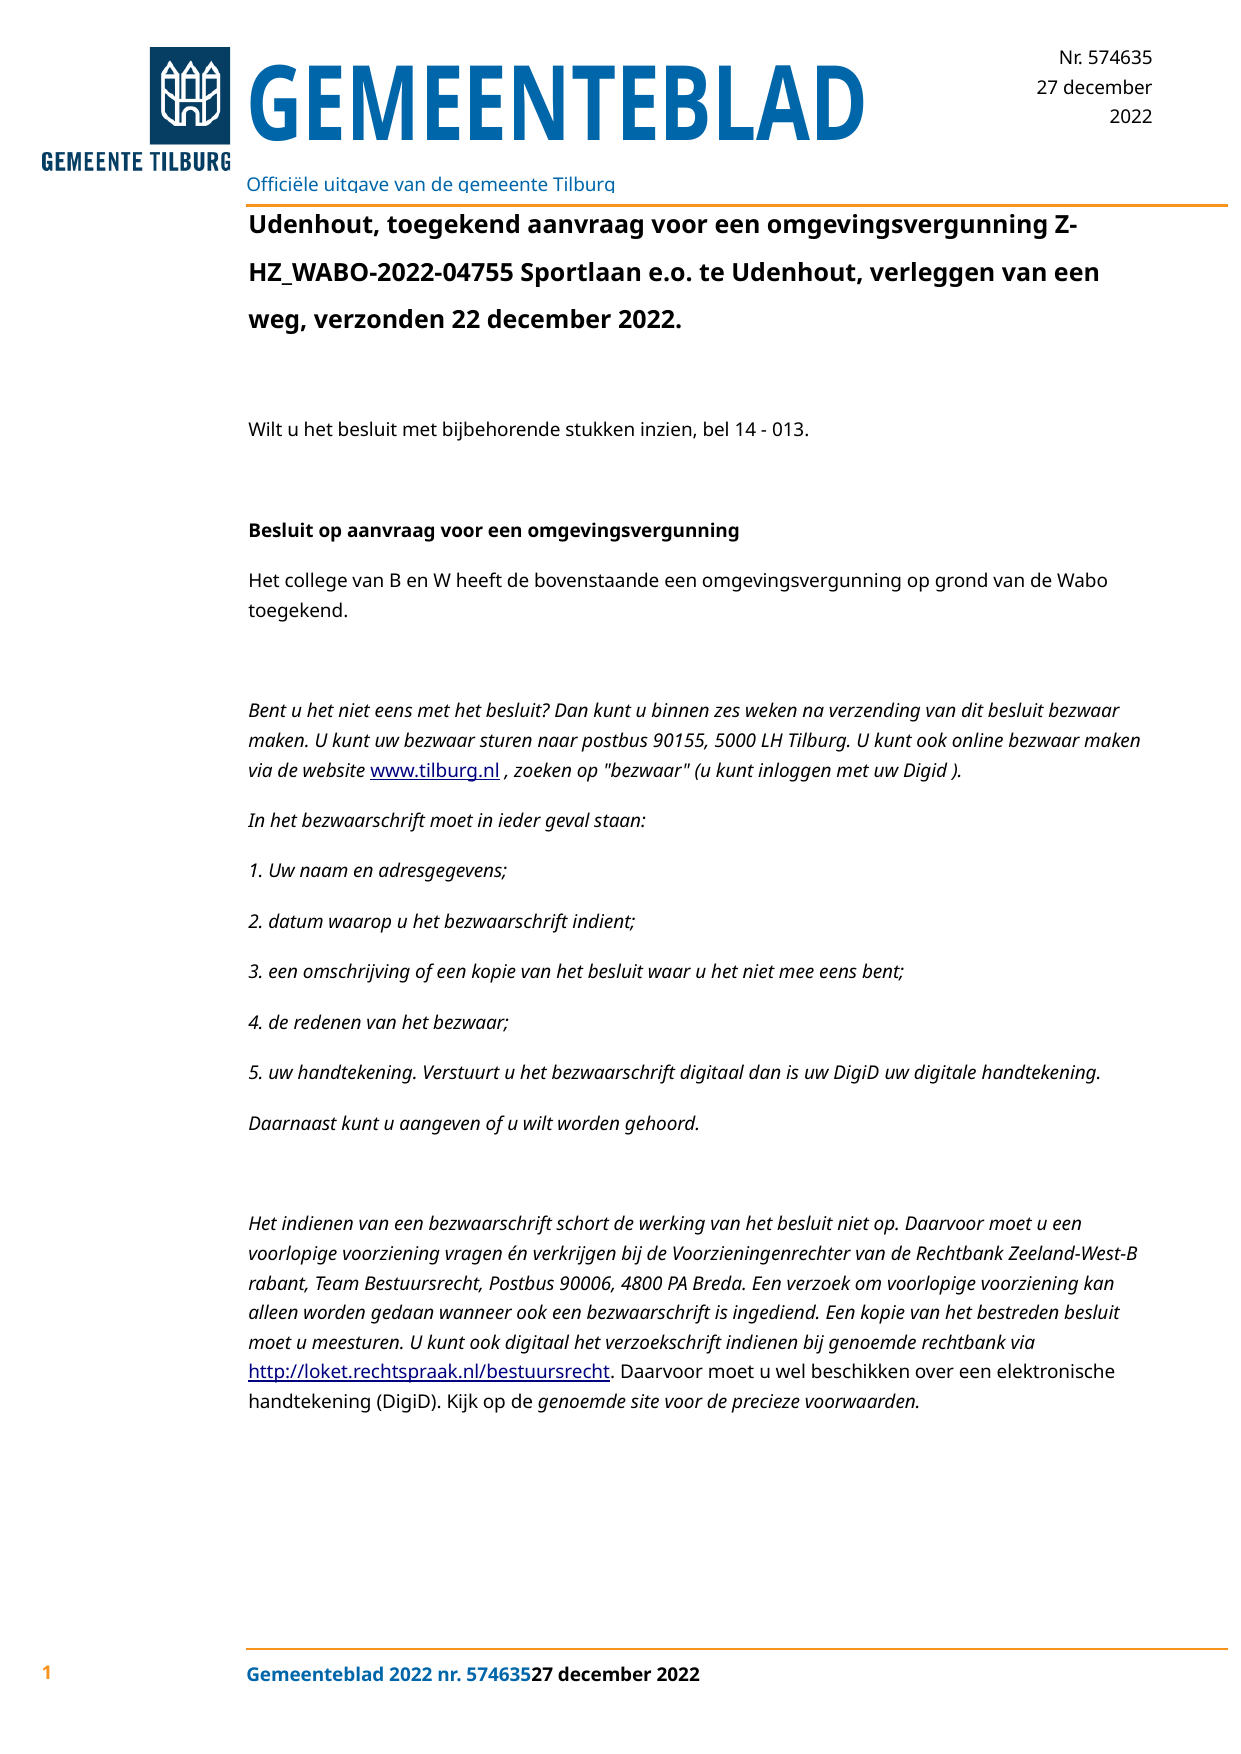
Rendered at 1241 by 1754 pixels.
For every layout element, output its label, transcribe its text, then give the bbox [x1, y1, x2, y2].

text Het college van B en W heeft de bovenstaande een omgevingsvergunning op grond van de Wabo toegekend. [248, 567, 1152, 622]
text 1. Uw naam en adresgegevens; [248, 858, 1152, 883]
text 3. een omschrijving of een kopie van het besluit waar u het niet mee eens bent; [248, 958, 1152, 984]
text In het bezwaarschrift moet in ieder geval staan: [248, 807, 1152, 833]
text Udenhout, toegekend aanvraag voor een omgevingsvergunning Z-HZ_WABO-2022-04755 Sportlaan e.o. te Udenhout, verleggen van een weg, verzonden 22 december 2022. [248, 207, 1152, 336]
text Daarnaast kunt u aangeven of u wilt worden gehoord. [248, 1110, 1152, 1135]
text Besluit op aanvraag voor een omgevingsvergunning [248, 517, 1152, 542]
text 5. uw handtekening. Verstuurt u het bezwaarschrift digitaal dan is uw DigiD uw digitale handtekening. [248, 1059, 1152, 1085]
picture [41, 47, 231, 172]
text Wilt u het besluit met bijbehorende stukken inzien, bel 14 - 013. [248, 416, 1152, 442]
text Het indienen van een bezwaarschrift schort de werking van het besluit niet op. Daarvoor moet u een voorlopige voorziening vragen én verkrijgen bij de Voorzieningenrechter van de Rechtbank Zeeland-West-B rabant, Team Bestuursrecht, Postbus 90006, 4800 PA Breda. Een verzoek om voorlopige voorziening kan alleen worden gedaan wanneer ook een bezwaarschrift is ingediend. Een kopie van het bestreden besluit moet u meesturen. U kunt ook digitaal het verzoekschrift indienen bij genoemde rechtbank via http://loket.rechtspraak.nl/bestuursrecht. Daarvoor moet u wel beschikken over een elektronische handtekening (DigiD). Kijk op de genoemde site voor de precieze voorwaarden. [248, 1211, 1152, 1414]
text 2. datum waarop u het bezwaarschrift indient; [248, 908, 1152, 934]
text 4. de redenen van het bezwaar; [248, 1009, 1152, 1034]
text Bent u het niet eens met het besluit? Dan kunt u binnen zes weken na verzending van dit besluit bezwaar maken. U kunt uw bezwaar sturen naar postbus 90155, 5000 LH Tilburg. U kunt ook online bezwaar maken via de website www.tilburg.nl , zoeken op "bezwaar" (u kunt inloggen met uw Digid ). [248, 698, 1152, 782]
